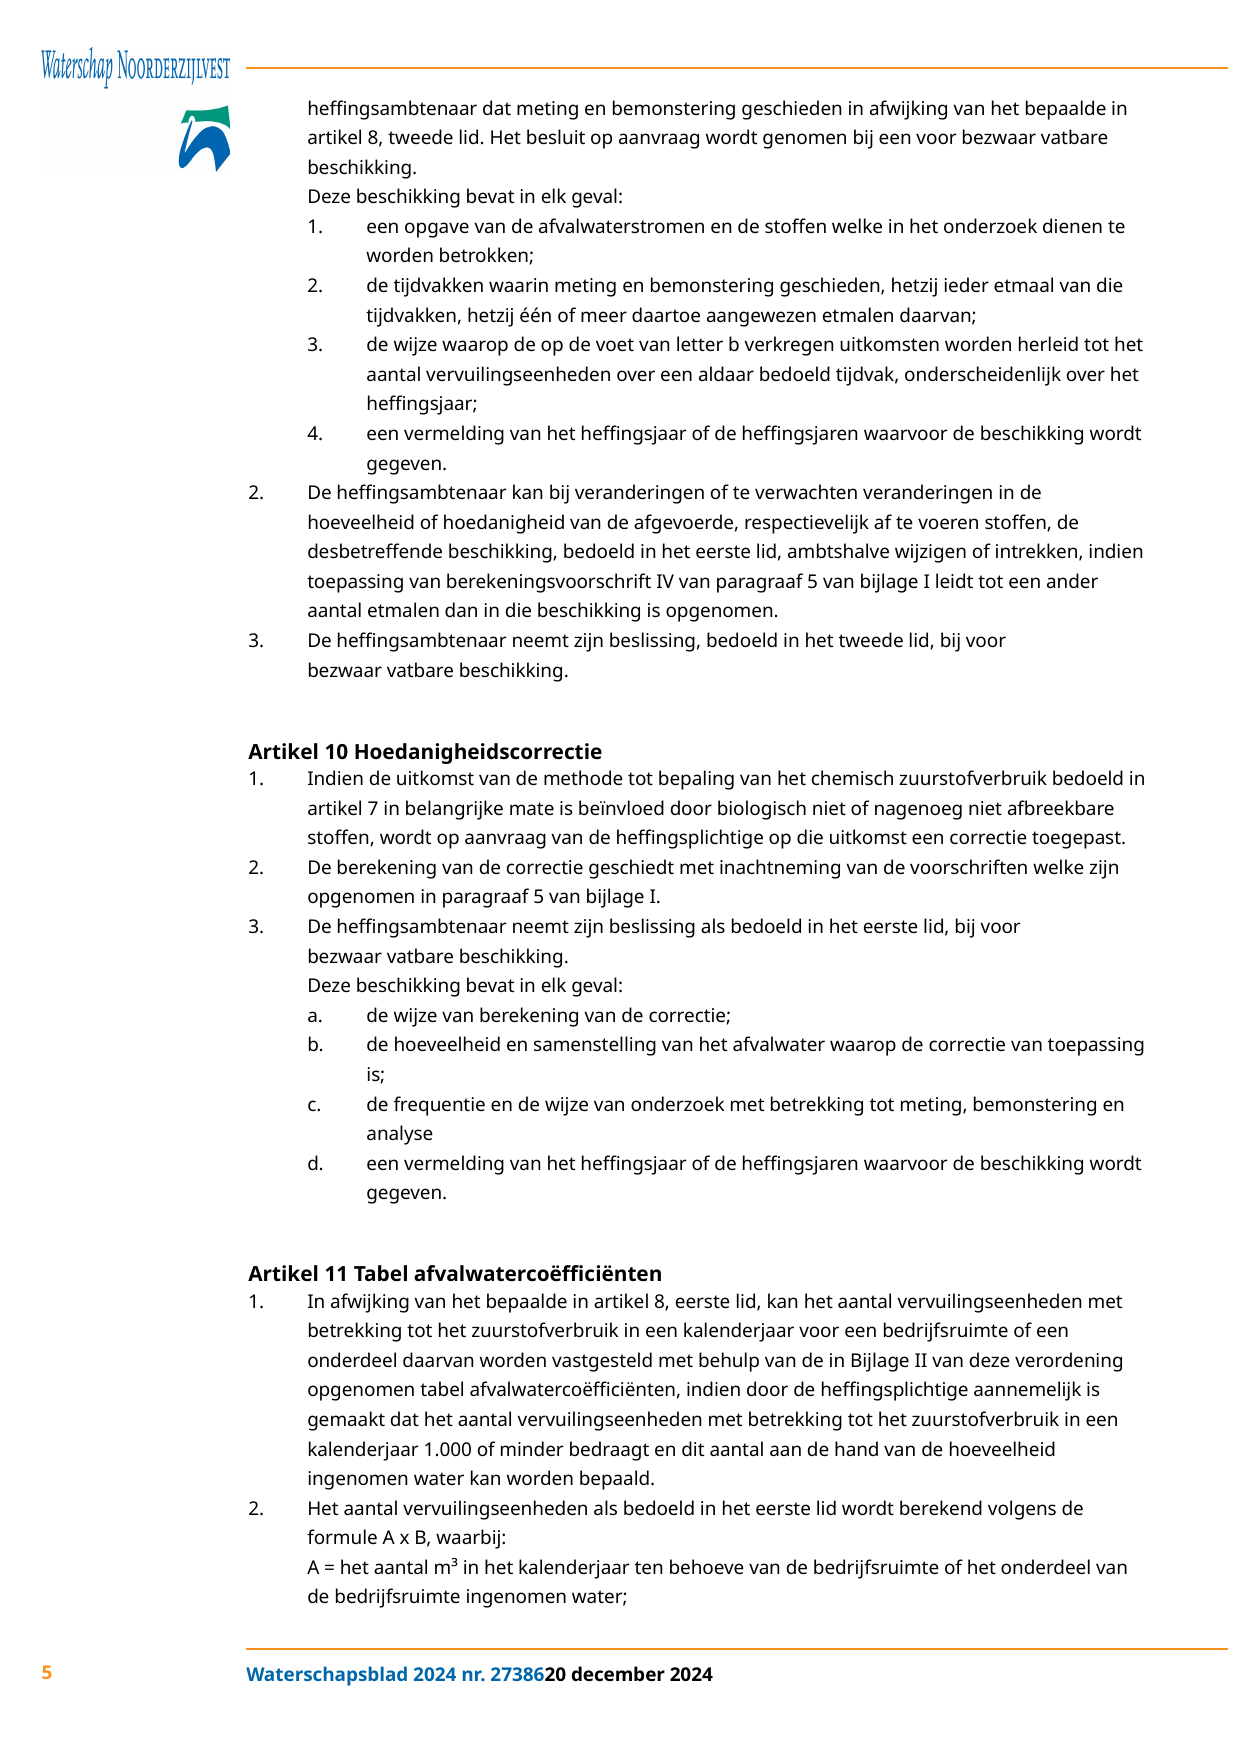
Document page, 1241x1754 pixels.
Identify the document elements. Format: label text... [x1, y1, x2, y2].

list een vermelding van het heffingsjaar of de heffingsjaren waarvoor de beschikking wordt gegeven. [307, 420, 1152, 476]
text Artikel 10 Hoedanigheidscorrectie [248, 737, 1152, 765]
list Deze beschikking bevat in elk geval: [248, 972, 1152, 998]
list De heffingsambtenaar kan bij veranderingen of te verwachten veranderingen in de [248, 479, 1152, 505]
list Indien de uitkomst van de methode tot bepaling van het chemisch zuurstofverbruik bedoeld in artikel 7 in belangrijke mate is beïnvloed door biologisch niet of nagenoeg niet afbreekbare stoffen, wordt op aanvraag van de heffingsplichtige op die uitkomst een correctie toegepast. [248, 765, 1152, 850]
list A = het aantal m³ in het kalenderjaar ten behoeve van de bedrijfsruimte of het onderdeel van de bedrijfsruimte ingenomen water; [248, 1554, 1152, 1609]
list hoeveelheid of hoedanigheid van de afgevoerde, respectievelijk af te voeren stoffen, de [248, 509, 1152, 535]
picture [41, 47, 231, 172]
list De berekening van de correctie geschiedt met inachtneming van de voorschriften welke zijn [248, 854, 1152, 880]
list Het aantal vervuilingseenheden als bedoeld in het eerste lid wordt berekend volgens de formule A x B, waarbij: [248, 1495, 1152, 1550]
list de wijze van berekening van de correctie; [307, 1002, 1152, 1028]
list bezwaar vatbare beschikking. [248, 943, 1152, 968]
list een vermelding van het heffingsjaar of de heffingsjaren waarvoor de beschikking wordt gegeven. [307, 1150, 1152, 1205]
list Deze beschikking bevat in elk geval: [248, 183, 1152, 209]
list de frequentie en de wijze van onderzoek met betrekking tot meting, bemonstering en analyse [307, 1091, 1152, 1146]
list De heffingsambtenaar neemt zijn beslissing, bedoeld in het tweede lid, bij voor [248, 627, 1152, 653]
list de hoeveelheid en samenstelling van het afvalwater waarop de correctie van toepassing is; [307, 1032, 1152, 1087]
list de tijdvakken waarin meting en bemonstering geschieden, hetzij ieder etmaal van die tijdvakken, hetzij één of meer daartoe aangewezen etmalen daarvan; [307, 272, 1152, 328]
list bezwaar vatbare beschikking. [248, 657, 1152, 683]
list een opgave van de afvalwaterstromen en de stoffen welke in het onderzoek dienen te worden betrokken; [307, 213, 1152, 268]
list de wijze waarop de op de voet van letter b verkregen uitkomsten worden herleid tot het aantal vervuilingseenheden over een aldaar bedoeld tijdvak, onderscheidenlijk over het heffingsjaar; [307, 331, 1152, 416]
text Artikel 11 Tabel afvalwatercoëfficiënten [248, 1259, 1152, 1288]
list heffingsambtenaar dat meting en bemonstering geschieden in afwijking van het bepaalde in artikel 8, tweede lid. Het besluit op aanvraag wordt genomen bij een voor bezwaar vatbare beschikking. [248, 95, 1152, 180]
list In afwijking van het bepaalde in artikel 8, eerste lid, kan het aantal vervuilingseenheden met betrekking tot het zuurstofverbruik in een kalenderjaar voor een bedrijfsruimte of een onderdeel daarvan worden vastgesteld met behulp van de in Bijlage II van deze verordening opgenomen tabel afvalwatercoëfficiënten, indien door de heffingsplichtige aannemelijk is gemaakt dat het aantal vervuilingseenheden met betrekking tot het zuurstofverbruik in een kalenderjaar 1.000 of minder bedraagt en dit aantal aan de hand van de hoeveelheid ingenomen water kan worden bepaald. [248, 1288, 1152, 1491]
list De heffingsambtenaar neemt zijn beslissing als bedoeld in het eerste lid, bij voor [248, 913, 1152, 939]
list desbetreffende beschikking, bedoeld in het eerste lid, ambtshalve wijzigen of intrekken, indien toepassing van berekeningsvoorschrift IV van paragraaf 5 van bijlage I leidt tot een ander aantal etmalen dan in die beschikking is opgenomen. [248, 538, 1152, 623]
list opgenomen in paragraaf 5 van bijlage I. [248, 884, 1152, 909]
